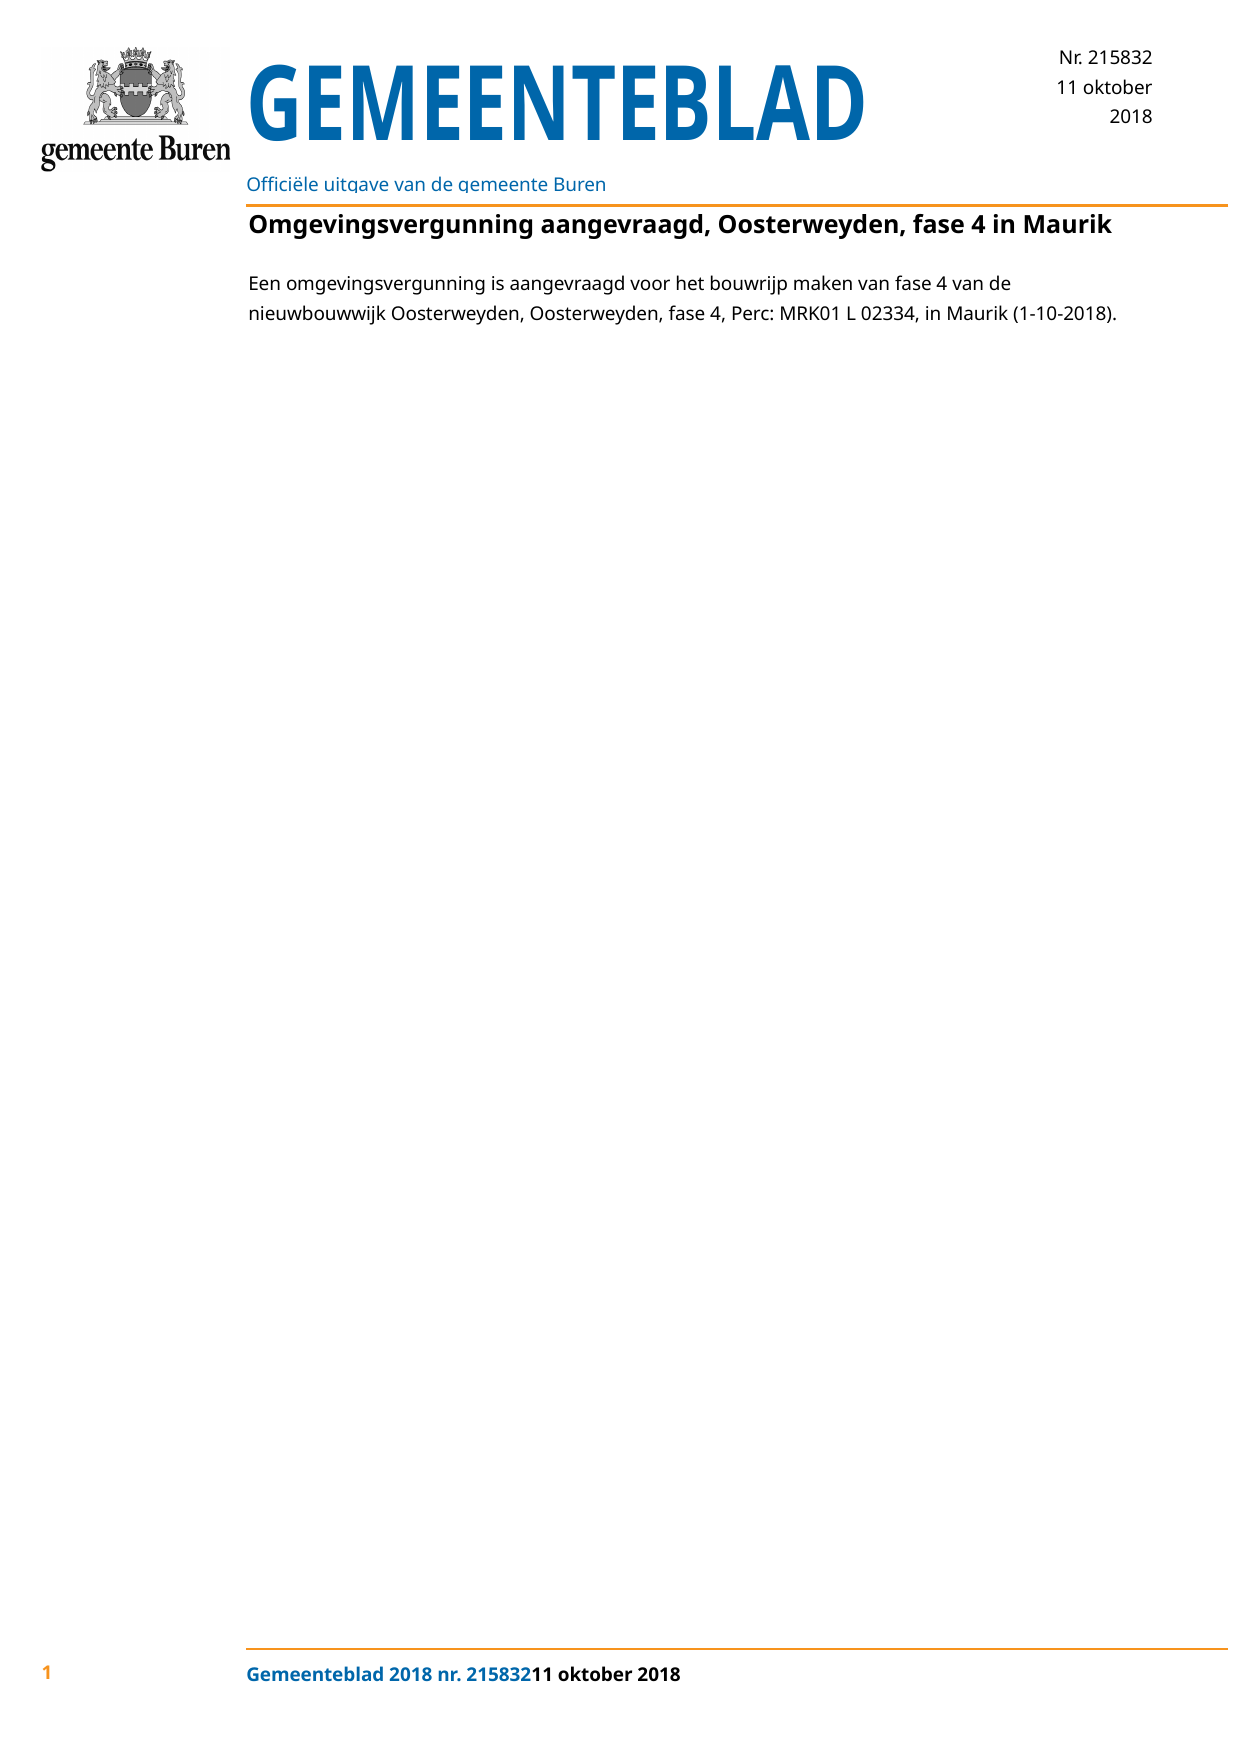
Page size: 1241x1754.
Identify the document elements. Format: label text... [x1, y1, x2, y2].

text Omgevingsvergunning aangevraagd, Oosterweyden, fase 4 in Maurik [248, 207, 1152, 241]
text Een omgevingsvergunning is aangevraagd voor het bouwrijp maken van fase 4 van de nieuwbouwwijk Oosterweyden, Oosterweyden, fase 4, Perc: MRK01 L 02334, in Maurik (1-10-2018). [248, 270, 1152, 326]
picture [41, 47, 231, 172]
